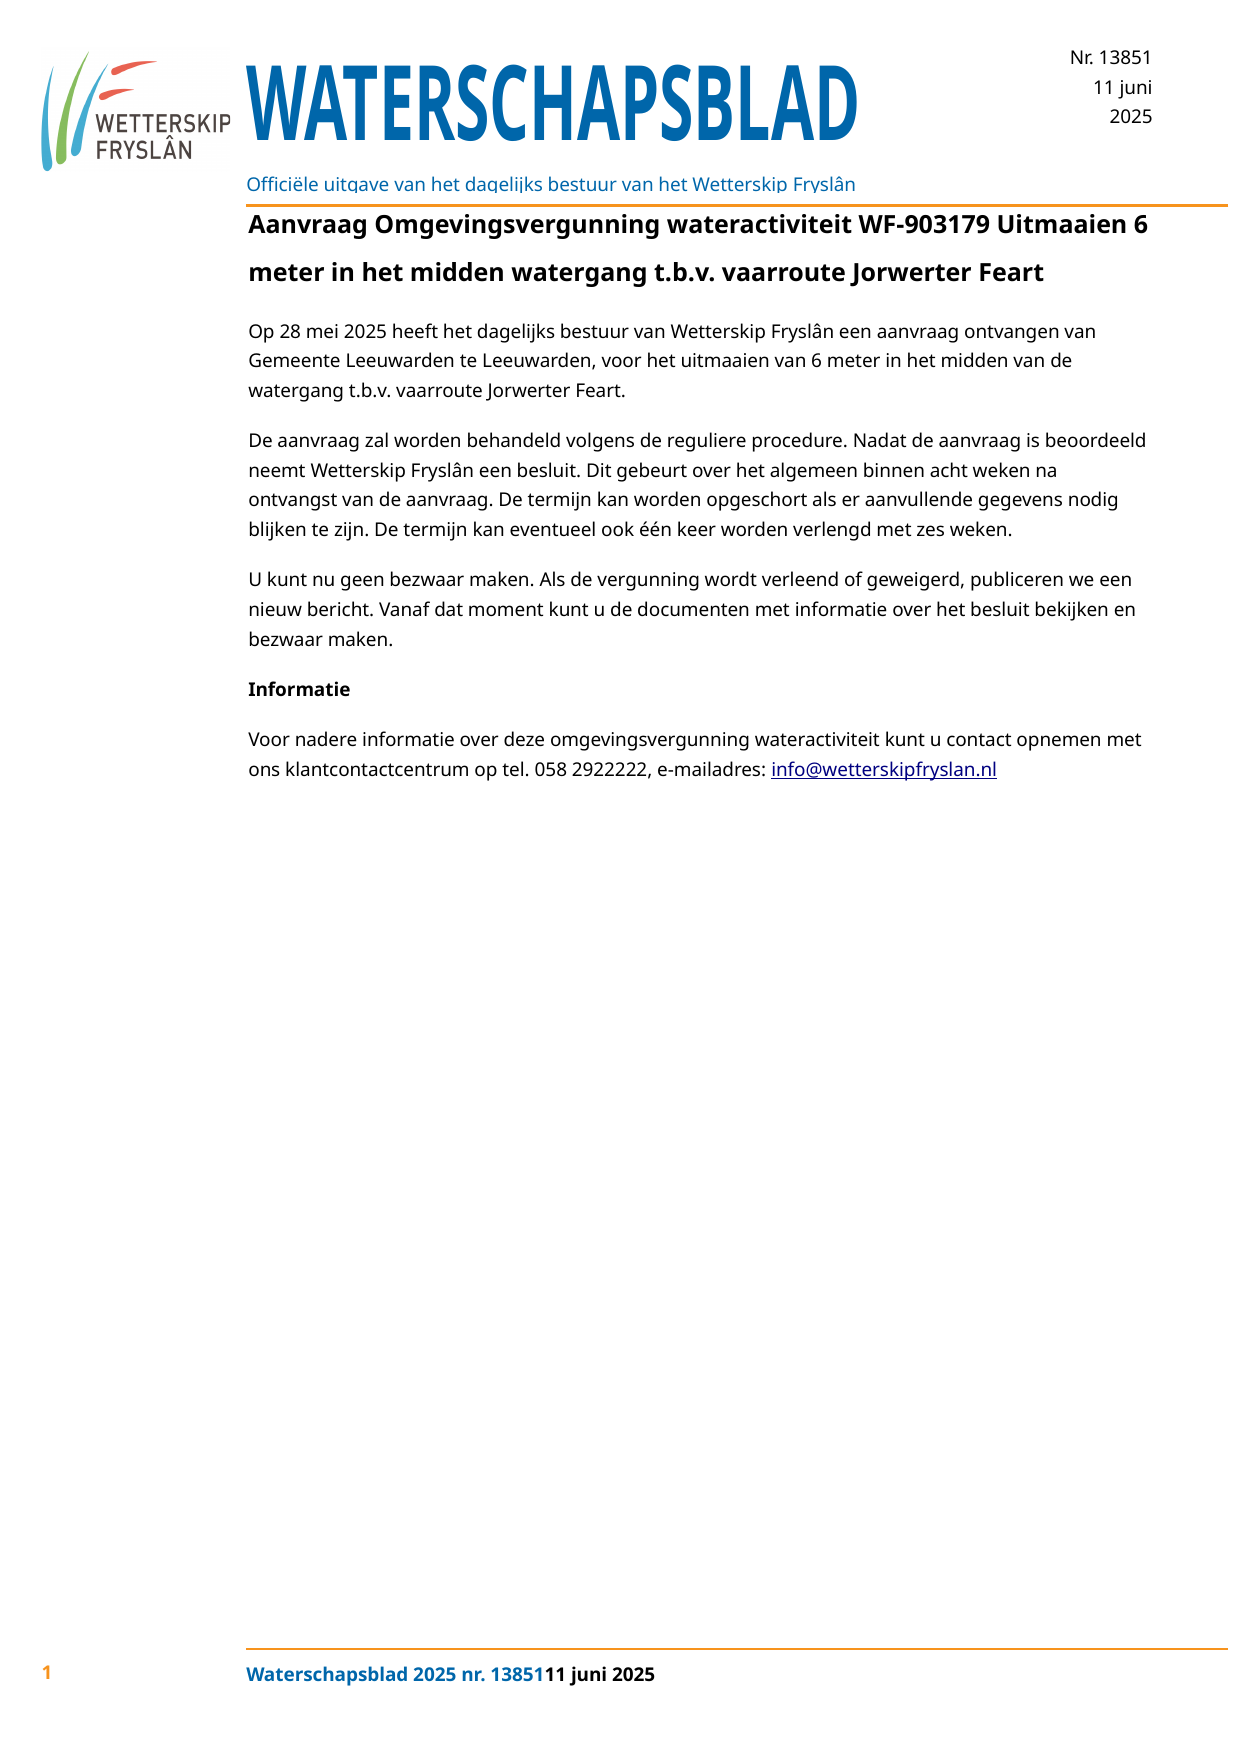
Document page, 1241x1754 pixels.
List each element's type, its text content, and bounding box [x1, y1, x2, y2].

text Aanvraag Omgevingsvergunning wateractiviteit WF-903179 Uitmaaien 6 meter in het midden watergang t.b.v. vaarroute Jorwerter Feart [248, 207, 1152, 288]
text De aanvraag zal worden behandeld volgens de reguliere procedure. Nadat de aanvraag is beoordeeld neemt Wetterskip Fryslân een besluit. Dit gebeurt over het algemeen binnen acht weken na ontvangst van de aanvraag. De termijn kan worden opgeschort als er aanvullende gegevens nodig blijken te zijn. De termijn kan eventueel ook één keer worden verlengd met zes weken. [248, 427, 1152, 542]
text Op 28 mei 2025 heeft het dagelijks bestuur van Wetterskip Fryslân een aanvraag ontvangen van Gemeente Leeuwarden te Leeuwarden, voor het uitmaaien van 6 meter in het midden van de watergang t.b.v. vaarroute Jorwerter Feart. [248, 318, 1152, 403]
text U kunt nu geen bezwaar maken. Als de vergunning wordt verleend of geweigerd, publiceren we een nieuw bericht. Vanaf dat moment kunt u de documenten met informatie over het besluit bekijken en bezwaar maken. [248, 567, 1152, 652]
text Informatie [248, 676, 1152, 702]
text Voor nadere informatie over deze omgevingsvergunning wateractiviteit kunt u contact opnemen met ons klantcontactcentrum op tel. 058 2922222, e-mailadres: info@wetterskipfryslan.nl [248, 727, 1152, 782]
picture [41, 47, 231, 172]
